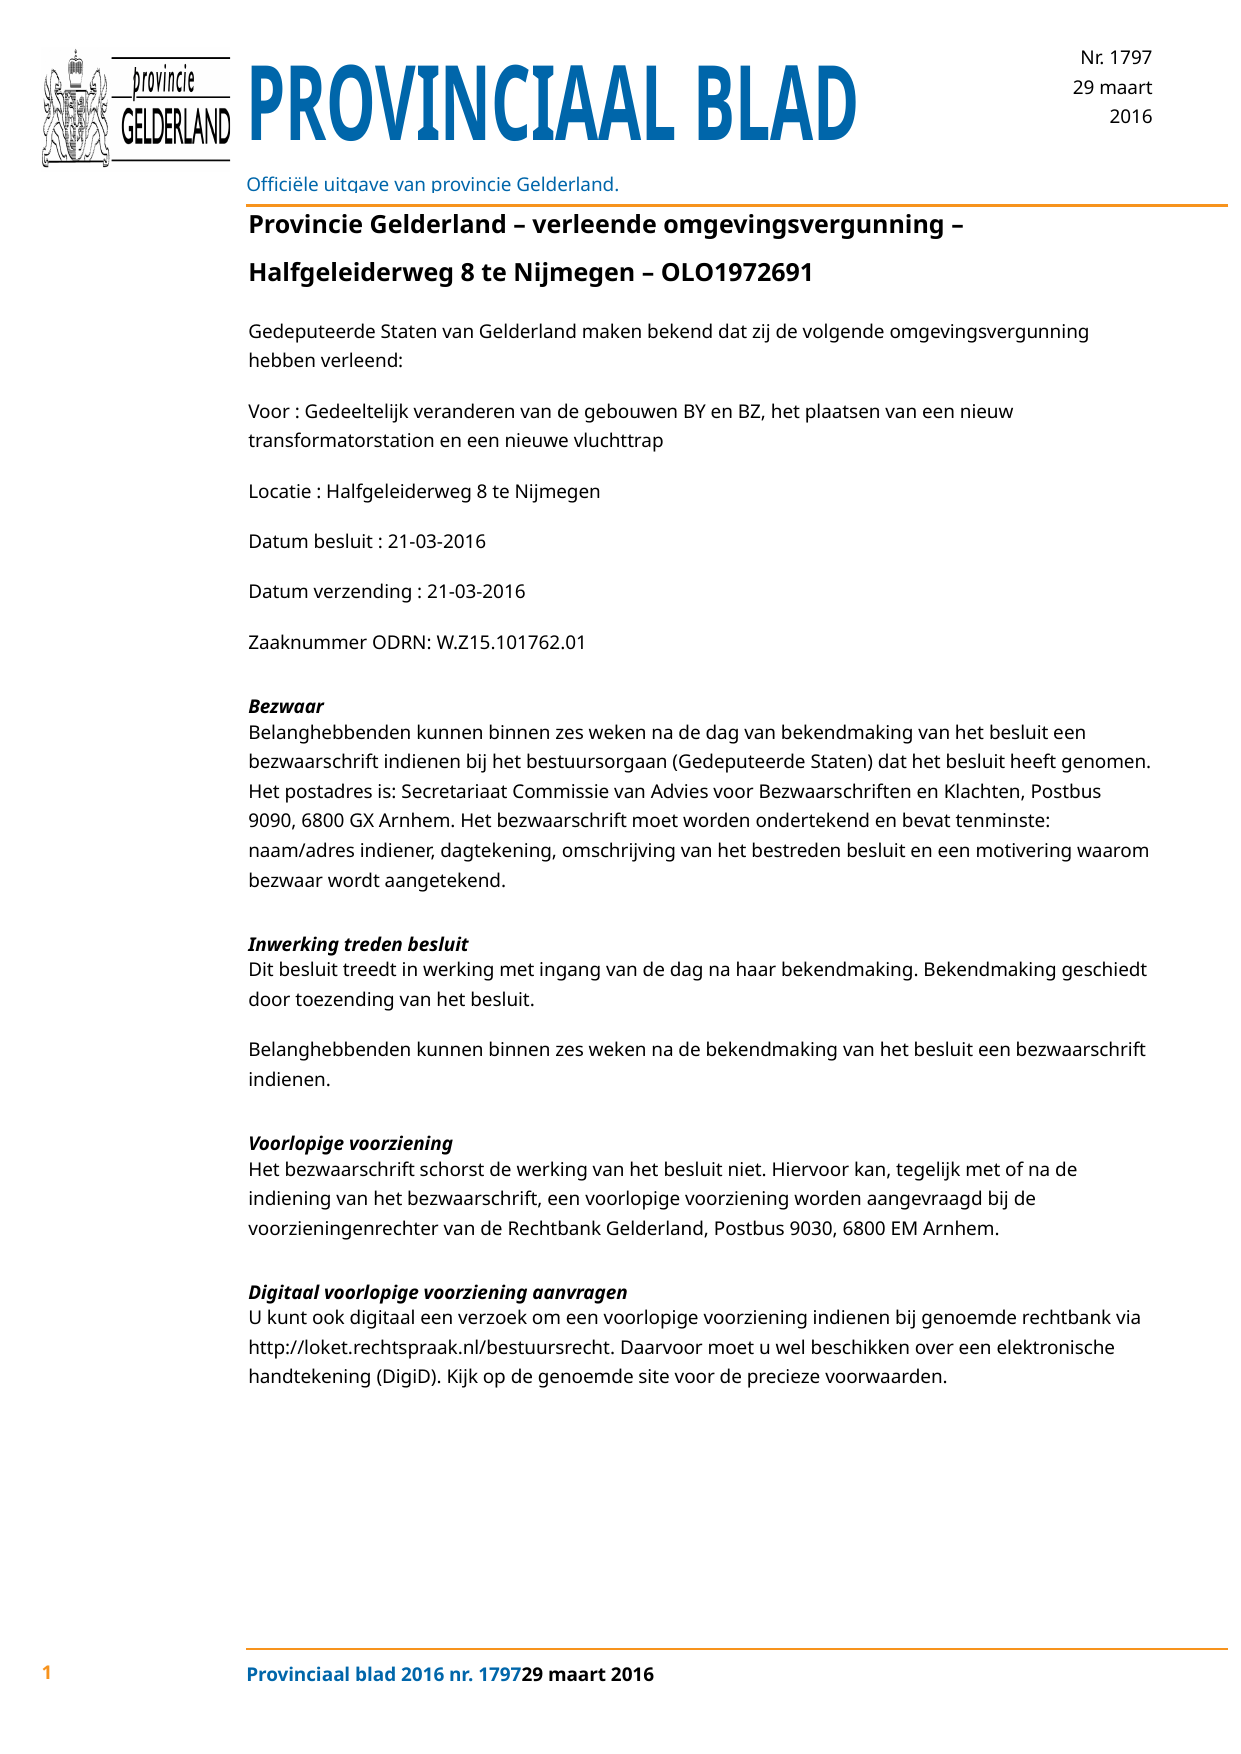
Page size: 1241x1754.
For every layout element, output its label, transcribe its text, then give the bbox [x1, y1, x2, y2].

text Dit besluit treedt in werking met ingang van de dag na haar bekendmaking. Bekendmaking geschiedt door toezending van het besluit. [248, 956, 1152, 1012]
text Inwerking treden besluit [248, 931, 1152, 956]
text Zaaknummer ODRN: W.Z15.101762.01 [248, 629, 1152, 655]
text Locatie : Halfgeleiderweg 8 te Nijmegen [248, 478, 1152, 504]
text U kunt ook digitaal een verzoek om een voorlopige voorziening indienen bij genoemde rechtbank via http://loket.rechtspraak.nl/bestuursrecht. Daarvoor moet u wel beschikken over een elektronische handtekening (DigiD). Kijk op de genoemde site voor de precieze voorwaarden. [248, 1304, 1152, 1389]
text Bezwaar [248, 693, 1152, 719]
text Gedeputeerde Staten van Gelderland maken bekend dat zij de volgende omgevingsvergunning hebben verleend: [248, 318, 1152, 373]
text Voor : Gedeeltelijk veranderen van de gebouwen BY en BZ, het plaatsen van een nieuw transformatorstation en een nieuwe vluchttrap [248, 398, 1152, 453]
text Digitaal voorlopige voorziening aanvragen [248, 1279, 1152, 1304]
text Belanghebbenden kunnen binnen zes weken na de dag van bekendmaking van het besluit een bezwaarschrift indienen bij het bestuursorgaan (Gedeputeerde Staten) dat het besluit heeft genomen. Het postadres is: Secretariaat Commissie van Advies voor Bezwaarschriften en Klachten, Postbus 9090, 6800 GX Arnhem. Het bezwaarschrift moet worden ondertekend en bevat tenminste: naam/adres indiener, dagtekening, omschrijving van het bestreden besluit en een motivering waarom bezwaar wordt aangetekend. [248, 719, 1152, 892]
text Het bezwaarschrift schorst de werking van het besluit niet. Hiervoor kan, tegelijk met of na de indiening van het bezwaarschrift, een voorlopige voorziening worden aangevraagd bij de voorzieningenrechter van de Rechtbank Gelderland, Postbus 9030, 6800 EM Arnhem. [248, 1156, 1152, 1241]
text Datum verzending : 21-03-2016 [248, 579, 1152, 604]
text Datum besluit : 21-03-2016 [248, 528, 1152, 554]
picture [41, 47, 231, 172]
text Voorlopige voorziening [248, 1130, 1152, 1156]
text Provincie Gelderland – verleende omgevingsvergunning –Halfgeleiderweg 8 te Nijmegen – OLO1972691 [248, 207, 1152, 288]
text Belanghebbenden kunnen binnen zes weken na de bekendmaking van het besluit een bezwaarschrift indienen. [248, 1036, 1152, 1092]
